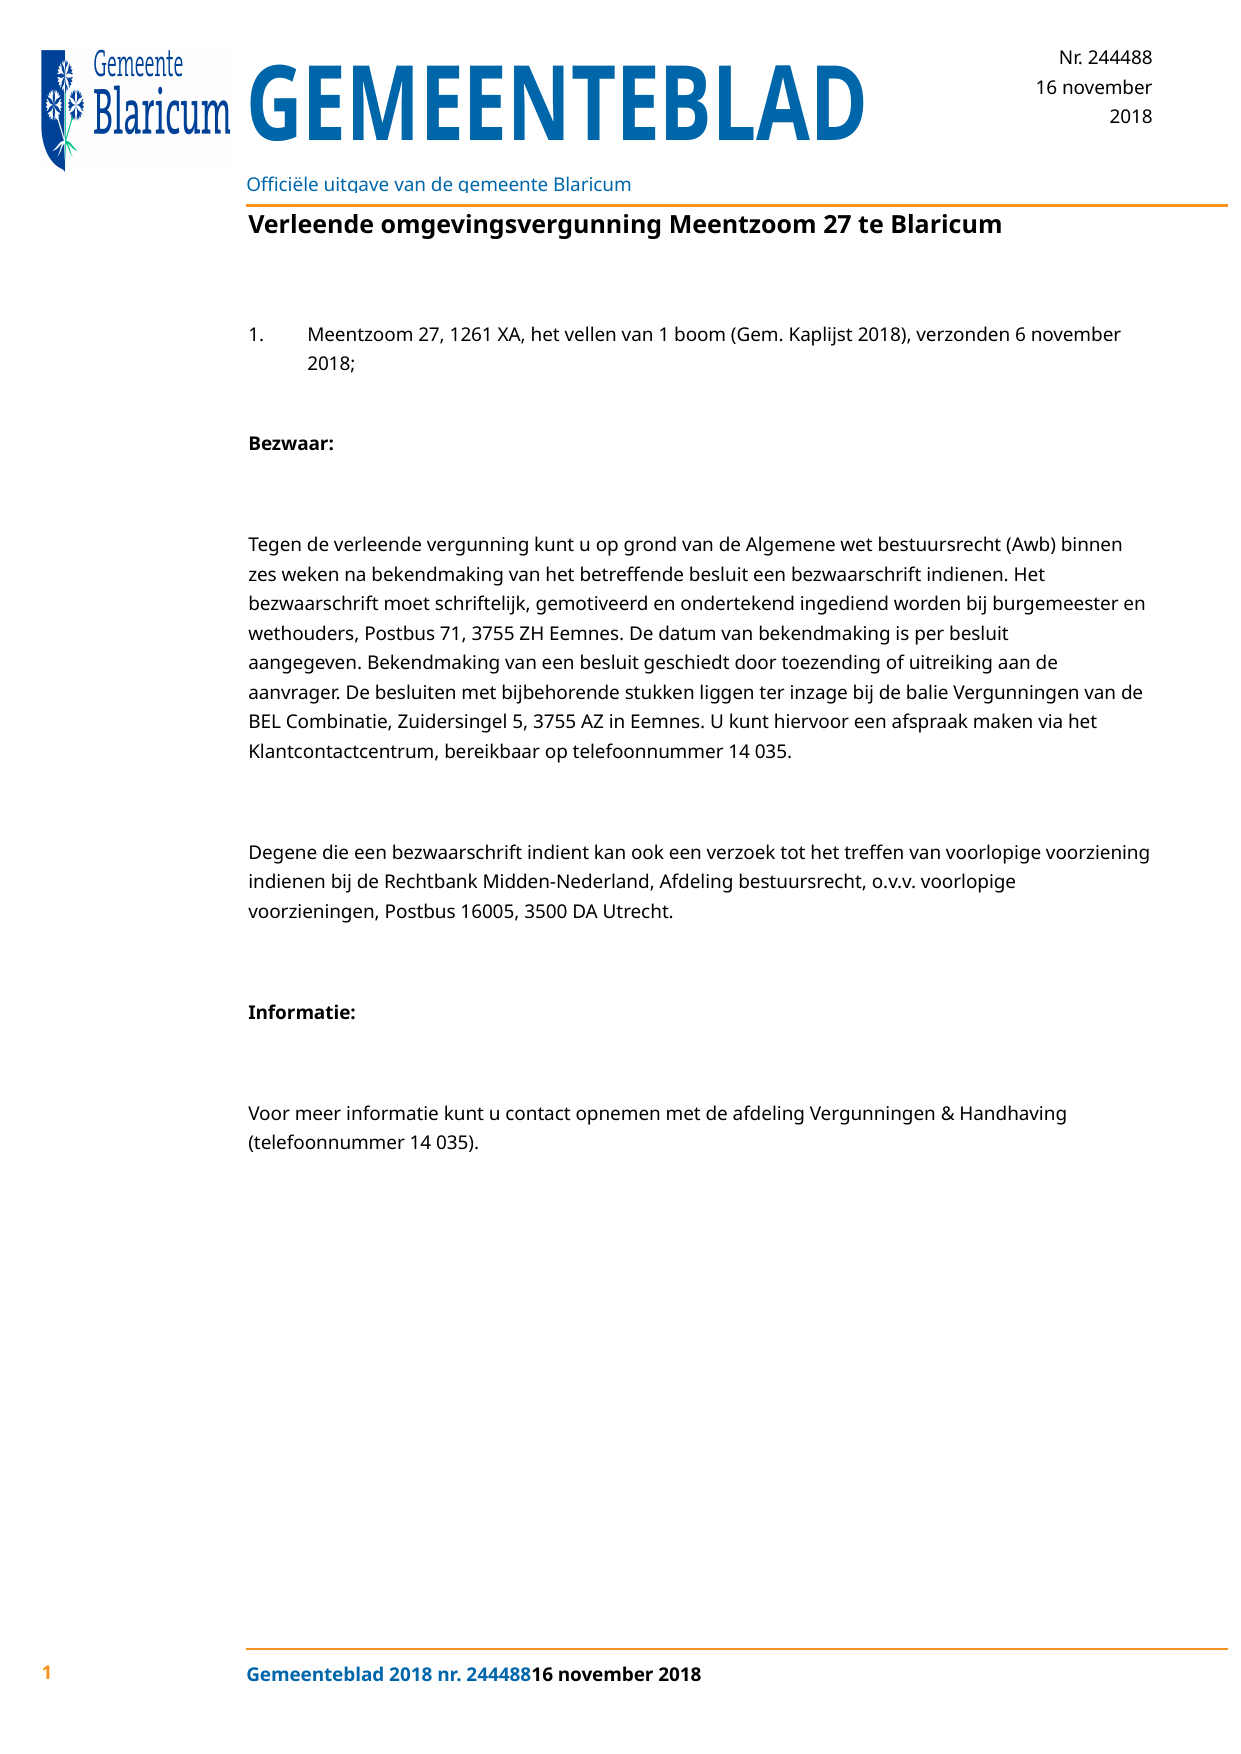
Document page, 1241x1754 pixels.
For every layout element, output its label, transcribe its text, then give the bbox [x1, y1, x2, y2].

text Voor meer informatie kunt u contact opnemen met de afdeling Vergunningen & Handhaving (telefoonnummer 14 035). [248, 1100, 1152, 1155]
text Tegen de verleende vergunning kunt u op grond van de Algemene wet bestuursrecht (Awb) binnen zes weken na bekendmaking van het betreffende besluit een bezwaarschrift indienen. Het bezwaarschrift moet schriftelijk, gemotiveerd en ondertekend ingediend worden bij burgemeester en wethouders, Postbus 71, 3755 ZH Eemnes. De datum van bekendmaking is per besluit aangegeven. Bekendmaking van een besluit geschiedt door toezending of uitreiking aan de aanvrager. De besluiten met bijbehorende stukken liggen ter inzage bij de balie Vergunningen van de BEL Combinatie, Zuidersingel 5, 3755 AZ in Eemnes. U kunt hiervoor een afspraak maken via het Klantcontactcentrum, bereikbaar op telefoonnummer 14 035. [248, 531, 1152, 764]
list Meentzoom 27, 1261 XA, het vellen van 1 boom (Gem. Kaplijst 2018), verzonden 6 november 2018; [248, 321, 1152, 376]
text Degene die een bezwaarschrift indient kan ook een verzoek tot het treffen van voorlopige voorziening indienen bij de Rechtbank Midden-Nederland, Afdeling bestuursrecht, o.v.v. voorlopige voorzieningen, Postbus 16005, 3500 DA Utrecht. [248, 839, 1152, 924]
text Verleende omgevingsvergunning Meentzoom 27 te Blaricum [248, 207, 1152, 241]
text Informatie: [248, 999, 1152, 1025]
picture [41, 47, 231, 172]
text Bezwaar: [248, 430, 1152, 456]
